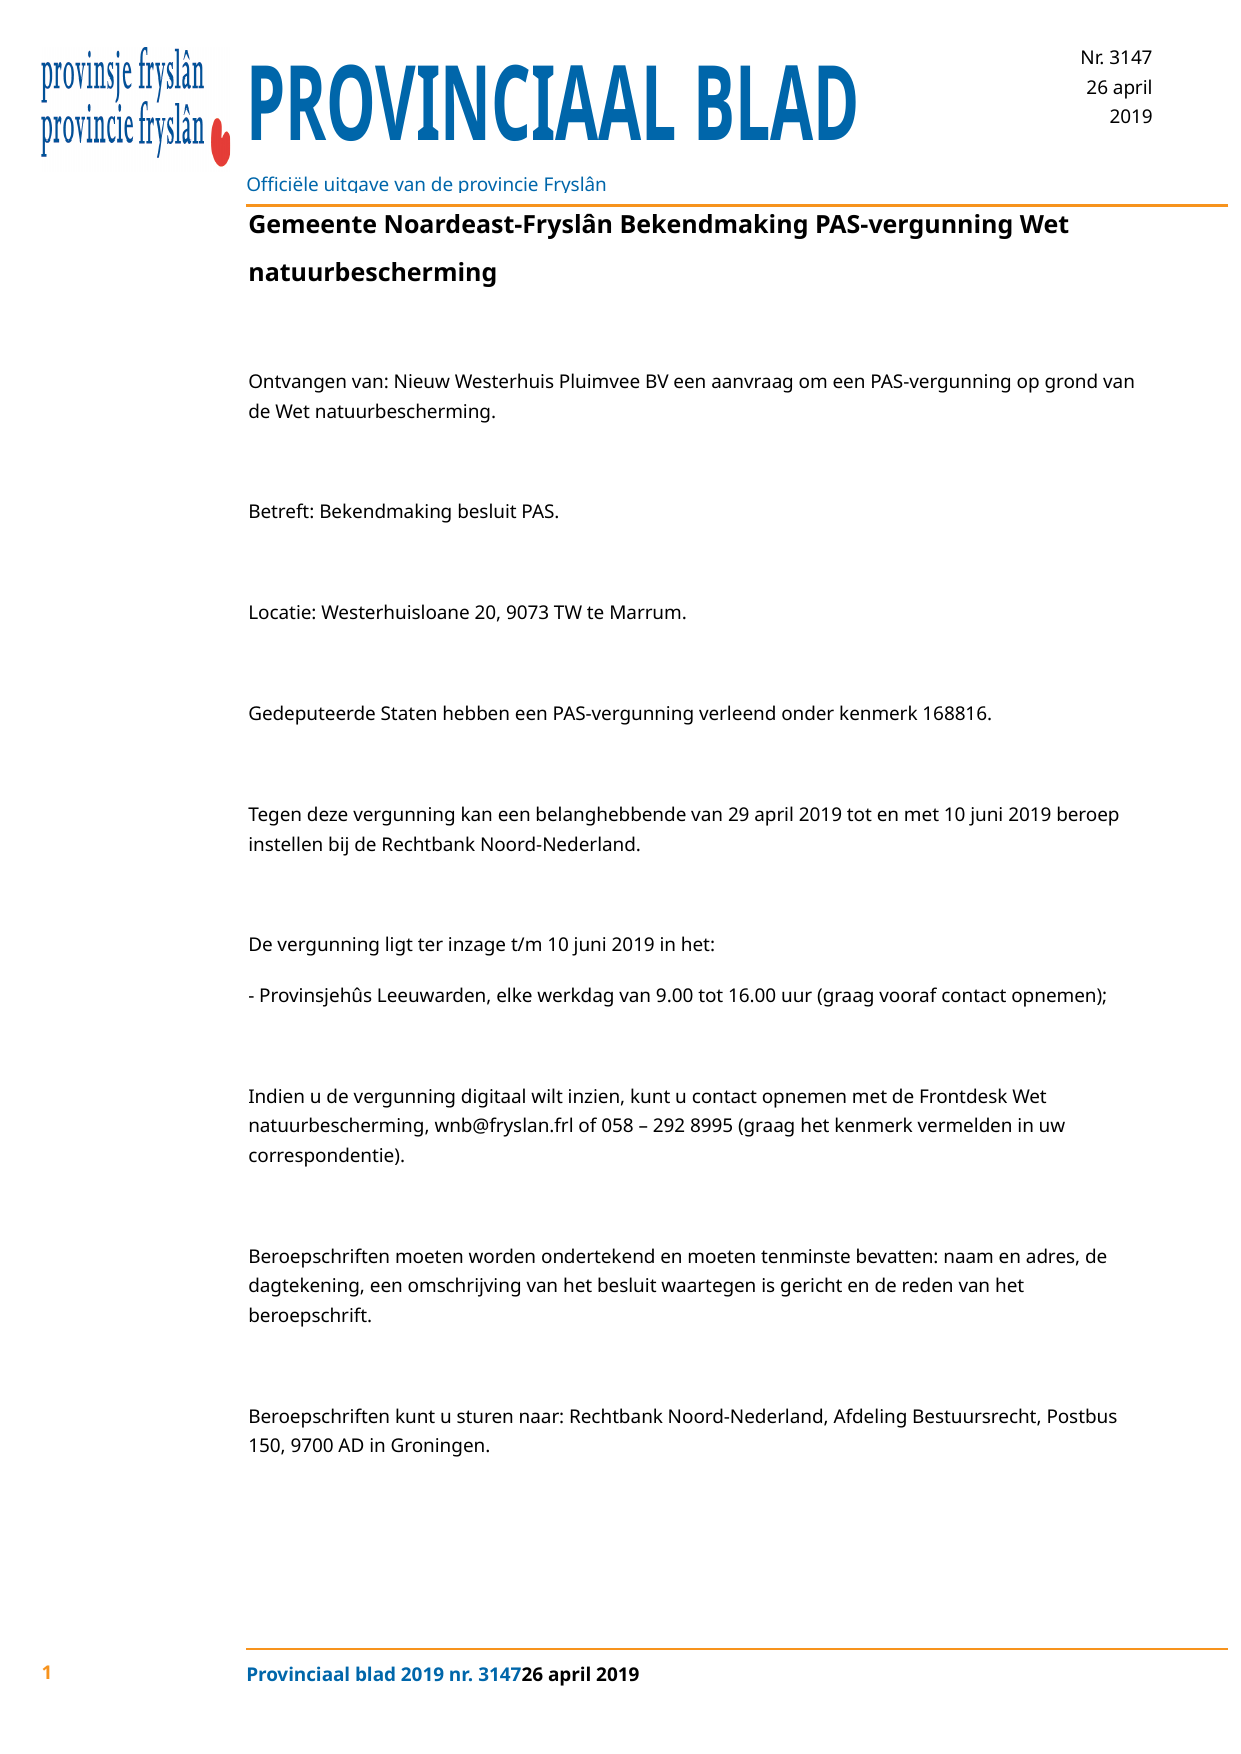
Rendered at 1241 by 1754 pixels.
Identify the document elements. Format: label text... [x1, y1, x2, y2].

picture [41, 47, 231, 172]
text Betreft: Bekendmaking besluit PAS. [248, 499, 1152, 524]
text - Provinsjehûs Leeuwarden, elke werkdag van 9.00 tot 16.00 uur (graag vooraf contact opnemen); [248, 982, 1152, 1008]
text Tegen deze vergunning kan een belanghebbende van 29 april 2019 tot en met 10 juni 2019 beroep instellen bij de Rechtbank Noord-Nederland. [248, 801, 1152, 857]
text Beroepschriften moeten worden ondertekend en moeten tenminste bevatten: naam en adres, de dagtekening, een omschrijving van het besluit waartegen is gericht en de reden van het beroepschrift. [248, 1243, 1152, 1328]
text Beroepschriften kunt u sturen naar: Rechtbank Noord-Nederland, Afdeling Bestuursrecht, Postbus 150, 9700 AD in Groningen. [248, 1403, 1152, 1458]
text Locatie: Westerhuisloane 20, 9073 TW te Marrum. [248, 599, 1152, 625]
text Gedeputeerde Staten hebben een PAS-vergunning verleend onder kenmerk 168816. [248, 700, 1152, 726]
text Gemeente Noardeast-Fryslân Bekendmaking PAS-vergunning Wet natuurbescherming [248, 207, 1152, 288]
text Ontvangen van: Nieuw Westerhuis Pluimvee BV een aanvraag om een PAS-vergunning op grond van de Wet natuurbescherming. [248, 368, 1152, 424]
text De vergunning ligt ter inzage t/m 10 juni 2019 in het: [248, 932, 1152, 957]
text Indien u de vergunning digitaal wilt inzien, kunt u contact opnemen met de Frontdesk Wet natuurbescherming, wnb@fryslan.frl of 058 – 292 8995 (graag het kenmerk vermelden in uw correspondentie). [248, 1083, 1152, 1168]
